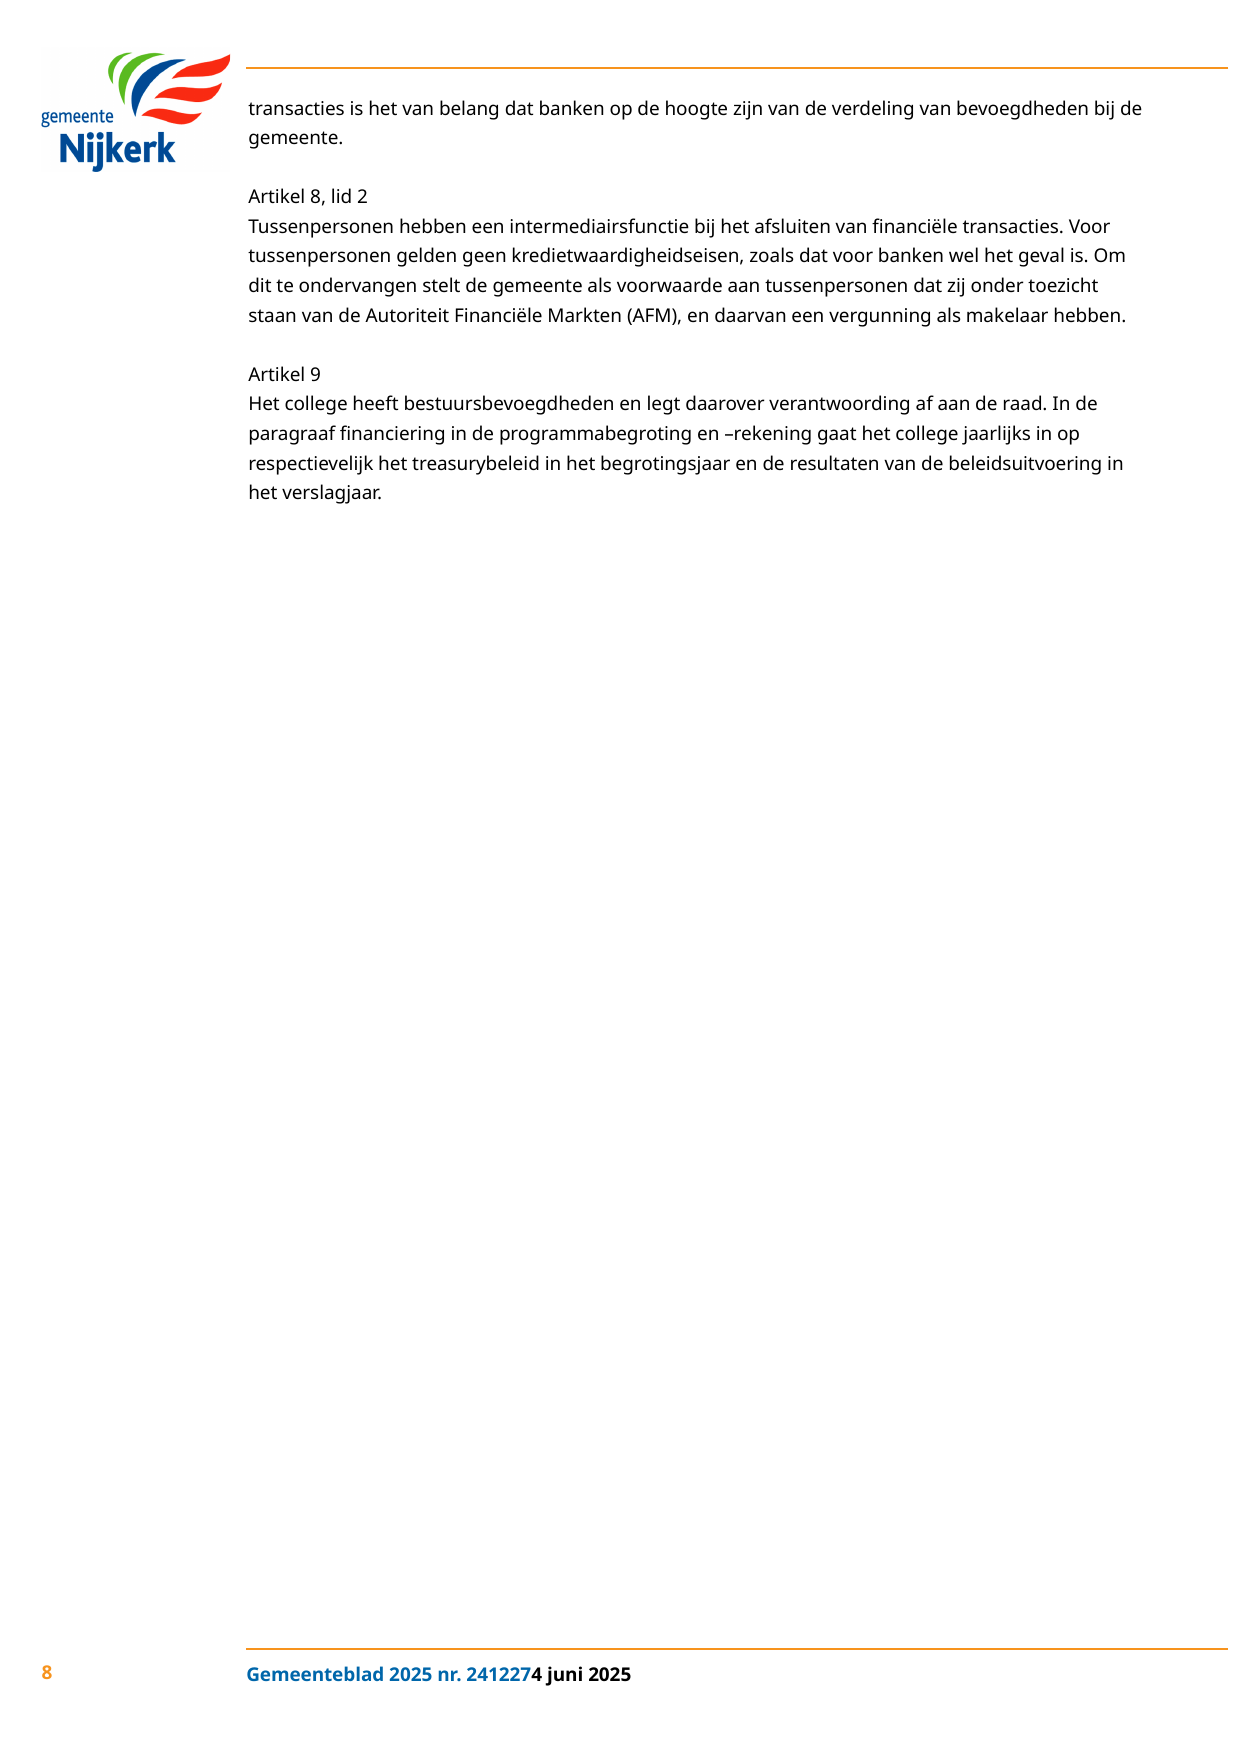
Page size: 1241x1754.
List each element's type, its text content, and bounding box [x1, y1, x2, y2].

picture [41, 47, 231, 172]
text Artikel 9 [248, 361, 1152, 387]
text Artikel 8, lid 2 [248, 183, 1152, 209]
text Het college heeft bestuursbevoegdheden en legt daarover verantwoording af aan de raad. In de paragraaf financiering in de programmabegroting en –rekening gaat het college jaarlijks in op respectievelijk het treasurybeleid in het begrotingsjaar en de resultaten van de beleidsuitvoering in het verslagjaar. [248, 391, 1152, 505]
text transacties is het van belang dat banken op de hoogte zijn van de verdeling van bevoegdheden bij de gemeente. [248, 95, 1152, 150]
text Tussenpersonen hebben een intermediairsfunctie bij het afsluiten van financiële transacties. Voor tussenpersonen gelden geen kredietwaardigheidseisen, zoals dat voor banken wel het geval is. Om dit te ondervangen stelt de gemeente als voorwaarde aan tussenpersonen dat zij onder toezicht staan van de Autoriteit Financiële Markten (AFM), en daarvan een vergunning als makelaar hebben. [248, 213, 1152, 328]
